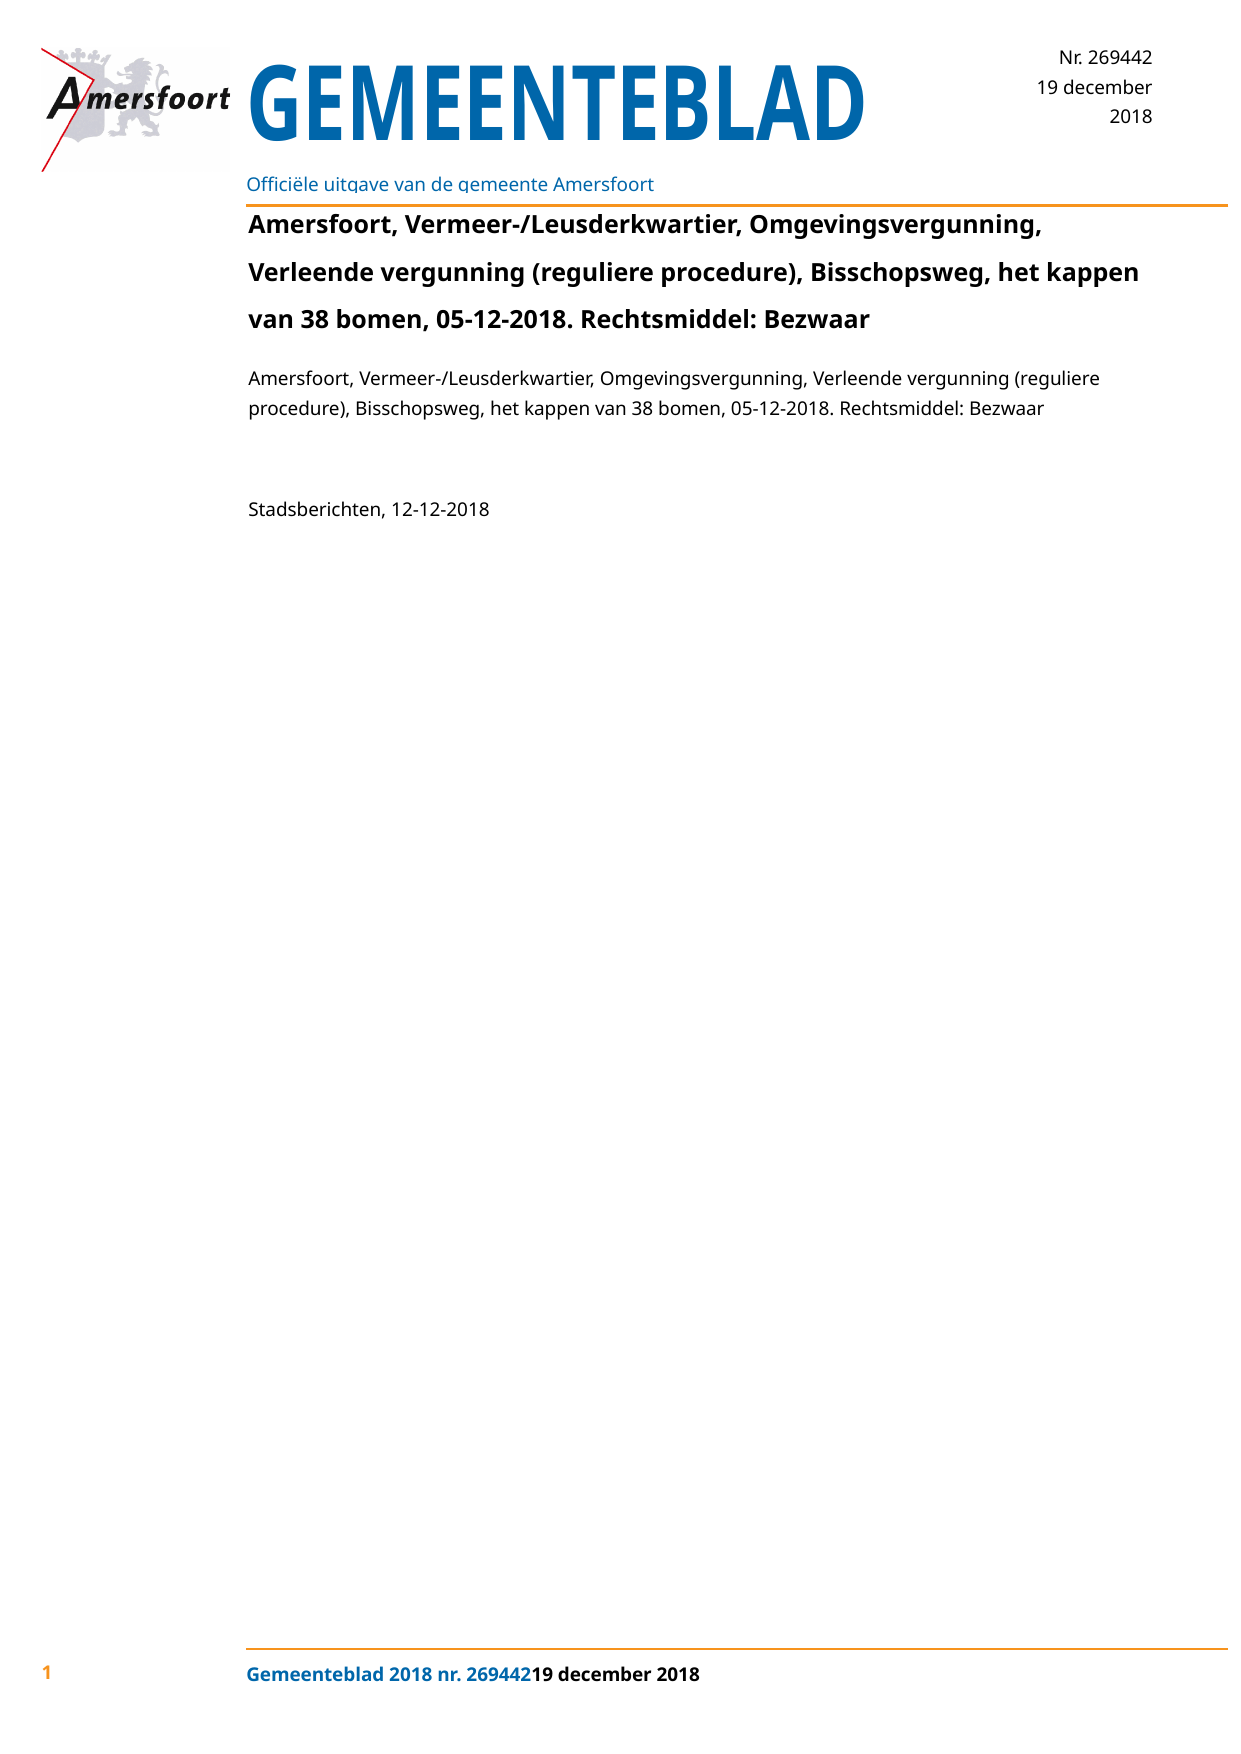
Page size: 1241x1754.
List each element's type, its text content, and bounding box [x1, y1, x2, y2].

text Stadsberichten, 12-12-2018 [248, 496, 1152, 522]
text Amersfoort, Vermeer-/Leusderkwartier, Omgevingsvergunning, Verleende vergunning (reguliere procedure), Bisschopsweg, het kappen van 38 bomen, 05-12-2018. Rechtsmiddel: Bezwaar [248, 366, 1152, 421]
picture [41, 47, 231, 172]
text Amersfoort, Vermeer-/Leusderkwartier, Omgevingsvergunning, Verleende vergunning (reguliere procedure), Bisschopsweg, het kappen van 38 bomen, 05-12-2018. Rechtsmiddel: Bezwaar [248, 207, 1152, 336]
